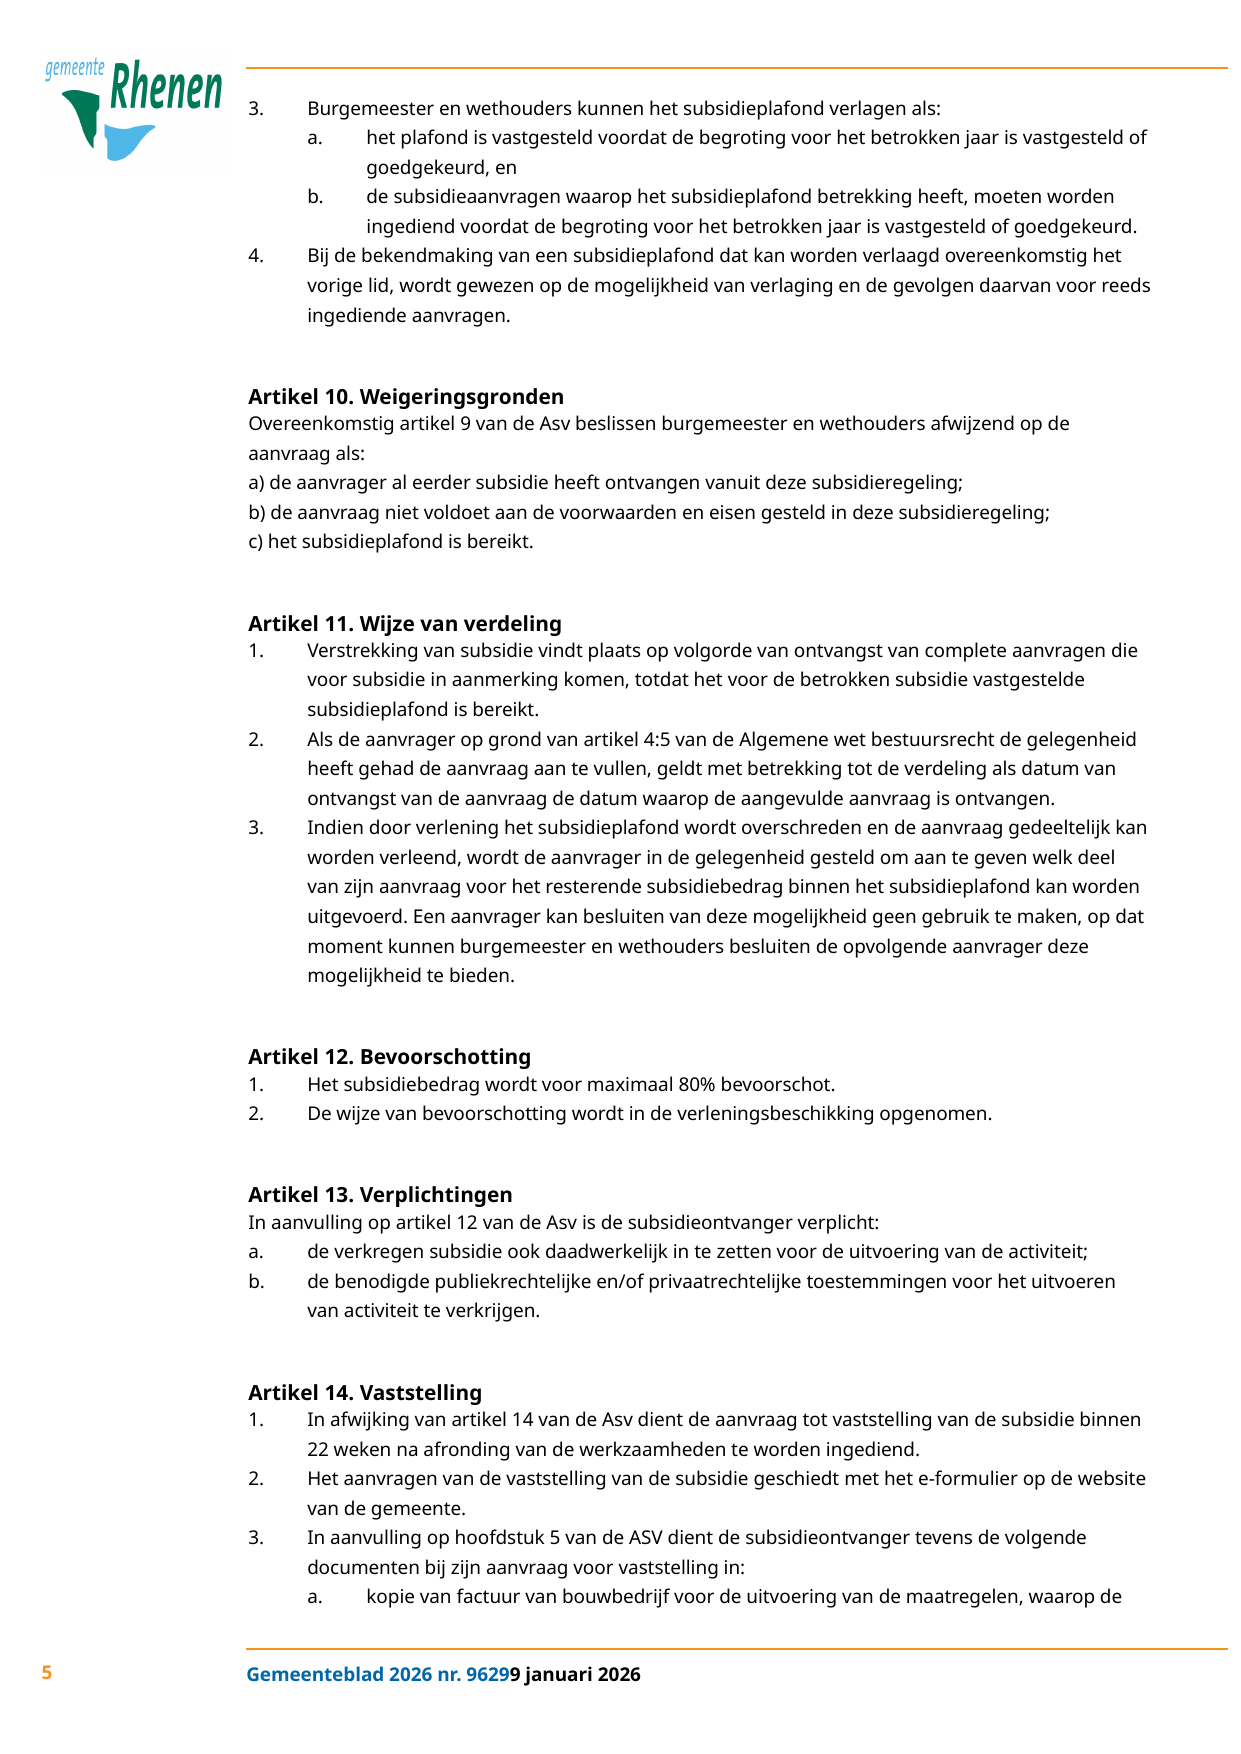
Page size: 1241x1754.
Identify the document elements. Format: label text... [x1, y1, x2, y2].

list Burgemeester en wethouders kunnen het subsidieplafond verlagen als: [248, 95, 1152, 121]
list Als de aanvrager op grond van artikel 4:5 van de Algemene wet bestuursrecht de gelegenheid heeft gehad de aanvraag aan te vullen, geldt met betrekking tot de verdeling als datum van ontvangst van de aanvraag de datum waarop de aangevulde aanvraag is ontvangen. [248, 726, 1152, 811]
list Bij de bekendmaking van een subsidieplafond dat kan worden verlaagd overeenkomstig het vorige lid, wordt gewezen op de mogelijkheid van verlaging en de gevolgen daarvan voor reeds ingediende aanvragen. [248, 243, 1152, 328]
list kopie van factuur van bouwbedrijf voor de uitvoering van de maatregelen, waarop de [307, 1584, 1152, 1609]
text c) het subsidieplafond is bereikt. [248, 529, 1152, 554]
text Artikel 14. Vaststelling [248, 1378, 1152, 1406]
list de verkregen subsidie ook daadwerkelijk in te zetten voor de uitvoering van de activiteit; [248, 1238, 1152, 1264]
text Artikel 13. Verplichtingen [248, 1181, 1152, 1209]
list In afwijking van artikel 14 van de Asv dient de aanvraag tot vaststelling van de subsidie binnen 22 weken na afronding van de werkzaamheden te worden ingediend. [248, 1406, 1152, 1461]
text In aanvulling op artikel 12 van de Asv is de subsidieontvanger verplicht: [248, 1209, 1152, 1235]
picture [41, 47, 231, 172]
text Artikel 12. Bevoorschotting [248, 1042, 1152, 1071]
list de benodigde publiekrechtelijke en/of privaatrechtelijke toestemmingen voor het uitvoeren van activiteit te verkrijgen. [248, 1268, 1152, 1323]
list Het subsidiebedrag wordt voor maximaal 80% bevoorschot. [248, 1071, 1152, 1097]
text Artikel 10. Weigeringsgronden [248, 382, 1152, 410]
list de subsidieaanvragen waarop het subsidieplafond betrekking heeft, moeten worden ingediend voordat de begroting voor het betrokken jaar is vastgesteld of goedgekeurd. [307, 183, 1152, 239]
list Indien door verlening het subsidieplafond wordt overschreden en de aanvraag gedeeltelijk kan worden verleend, wordt de aanvrager in de gelegenheid gesteld om aan te geven welk deel van zijn aanvraag voor het resterende subsidiebedrag binnen het subsidieplafond kan worden uitgevoerd. Een aanvrager kan besluiten van deze mogelijkheid geen gebruik te maken, op dat moment kunnen burgemeester en wethouders besluiten de opvolgende aanvrager deze mogelijkheid te bieden. [248, 814, 1152, 988]
text b) de aanvraag niet voldoet aan de voorwaarden en eisen gesteld in deze subsidieregeling; [248, 499, 1152, 525]
list Het aanvragen van de vaststelling van de subsidie geschiedt met het e-formulier op de website van de gemeente. [248, 1465, 1152, 1521]
text Overeenkomstig artikel 9 van de Asv beslissen burgemeester en wethouders afwijzend op de aanvraag als: [248, 410, 1152, 466]
text a) de aanvrager al eerder subsidie heeft ontvangen vanuit deze subsidieregeling; [248, 469, 1152, 495]
list het plafond is vastgesteld voordat de begroting voor het betrokken jaar is vastgesteld of goedgekeurd, en [307, 124, 1152, 180]
list In aanvulling op hoofdstuk 5 van de ASV dient de subsidieontvanger tevens de volgende documenten bij zijn aanvraag voor vaststelling in: [248, 1524, 1152, 1580]
list Verstrekking van subsidie vindt plaats op volgorde van ontvangst van complete aanvragen die voor subsidie in aanmerking komen, totdat het voor de betrokken subsidie vastgestelde subsidieplafond is bereikt. [248, 637, 1152, 722]
text Artikel 11. Wijze van verdeling [248, 609, 1152, 637]
list De wijze van bevoorschotting wordt in de verleningsbeschikking opgenomen. [248, 1101, 1152, 1126]
